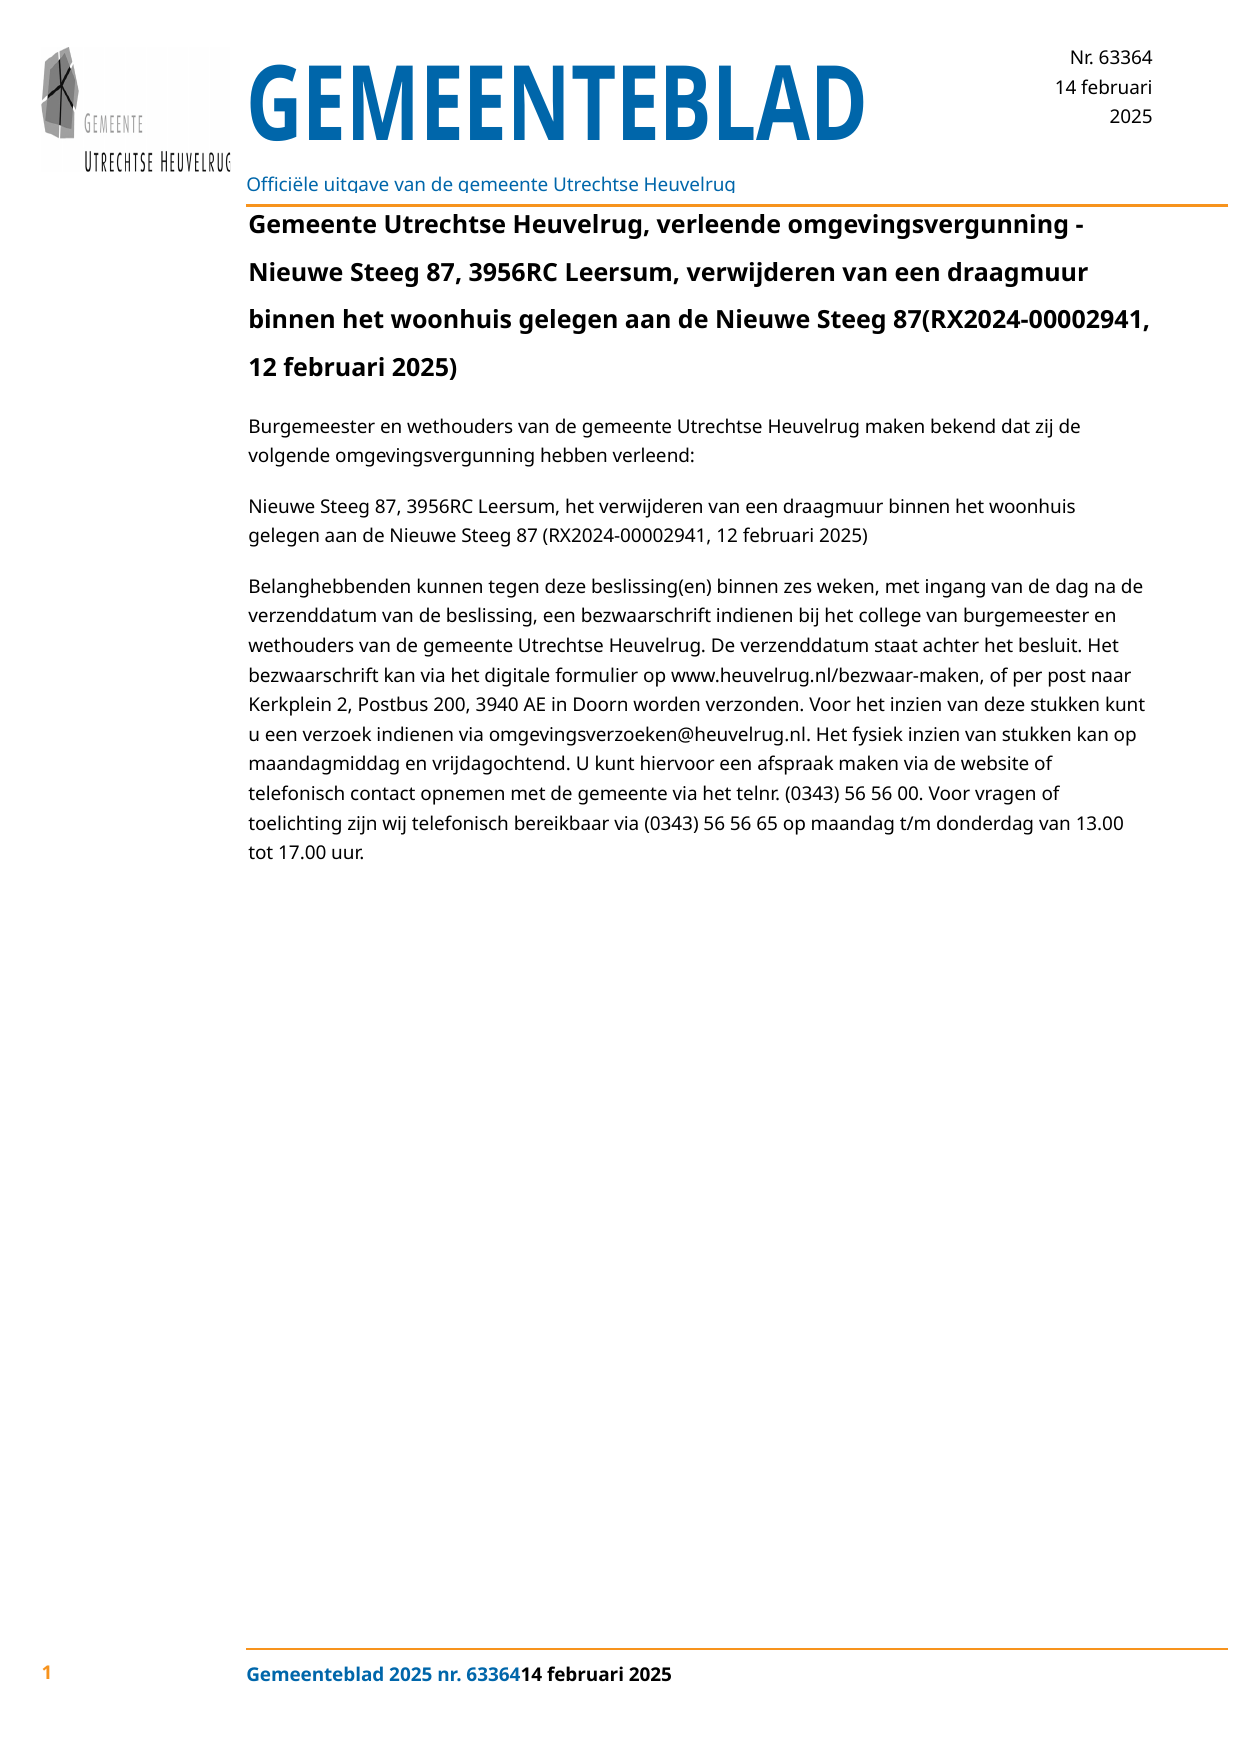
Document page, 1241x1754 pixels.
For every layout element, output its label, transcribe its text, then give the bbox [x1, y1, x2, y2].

text Nieuwe Steeg 87, 3956RC Leersum, het verwijderen van een draagmuur binnen het woonhuis gelegen aan de Nieuwe Steeg 87 (RX2024-00002941, 12 februari 2025) [248, 493, 1152, 548]
text Belanghebbenden kunnen tegen deze beslissing(en) binnen zes weken, met ingang van de dag na de verzenddatum van de beslissing, een bezwaarschrift indienen bij het college van burgemeester en wethouders van de gemeente Utrechtse Heuvelrug. De verzenddatum staat achter het besluit. Het bezwaarschrift kan via het digitale formulier op www.heuvelrug.nl/bezwaar-maken, of per post naar Kerkplein 2, Postbus 200, 3940 AE in Doorn worden verzonden. Voor het inzien van deze stukken kunt u een verzoek indienen via omgevingsverzoeken@heuvelrug.nl. Het fysiek inzien van stukken kan op maandagmiddag en vrijdagochtend. U kunt hiervoor een afspraak maken via de website of telefonisch contact opnemen met de gemeente via het telnr. (0343) 56 56 00. Voor vragen of toelichting zijn wij telefonisch bereikbaar via (0343) 56 56 65 op maandag t/m donderdag van 13.00 tot 17.00 uur. [248, 573, 1152, 865]
picture [41, 47, 231, 172]
text Burgemeester en wethouders van de gemeente Utrechtse Heuvelrug maken bekend dat zij de volgende omgevingsvergunning hebben verleend: [248, 413, 1152, 468]
text Gemeente Utrechtse Heuvelrug, verleende omgevingsvergunning - Nieuwe Steeg 87, 3956RC Leersum, verwijderen van een draagmuur binnen het woonhuis gelegen aan de Nieuwe Steeg 87(RX2024-00002941, 12 februari 2025) [248, 207, 1152, 384]
